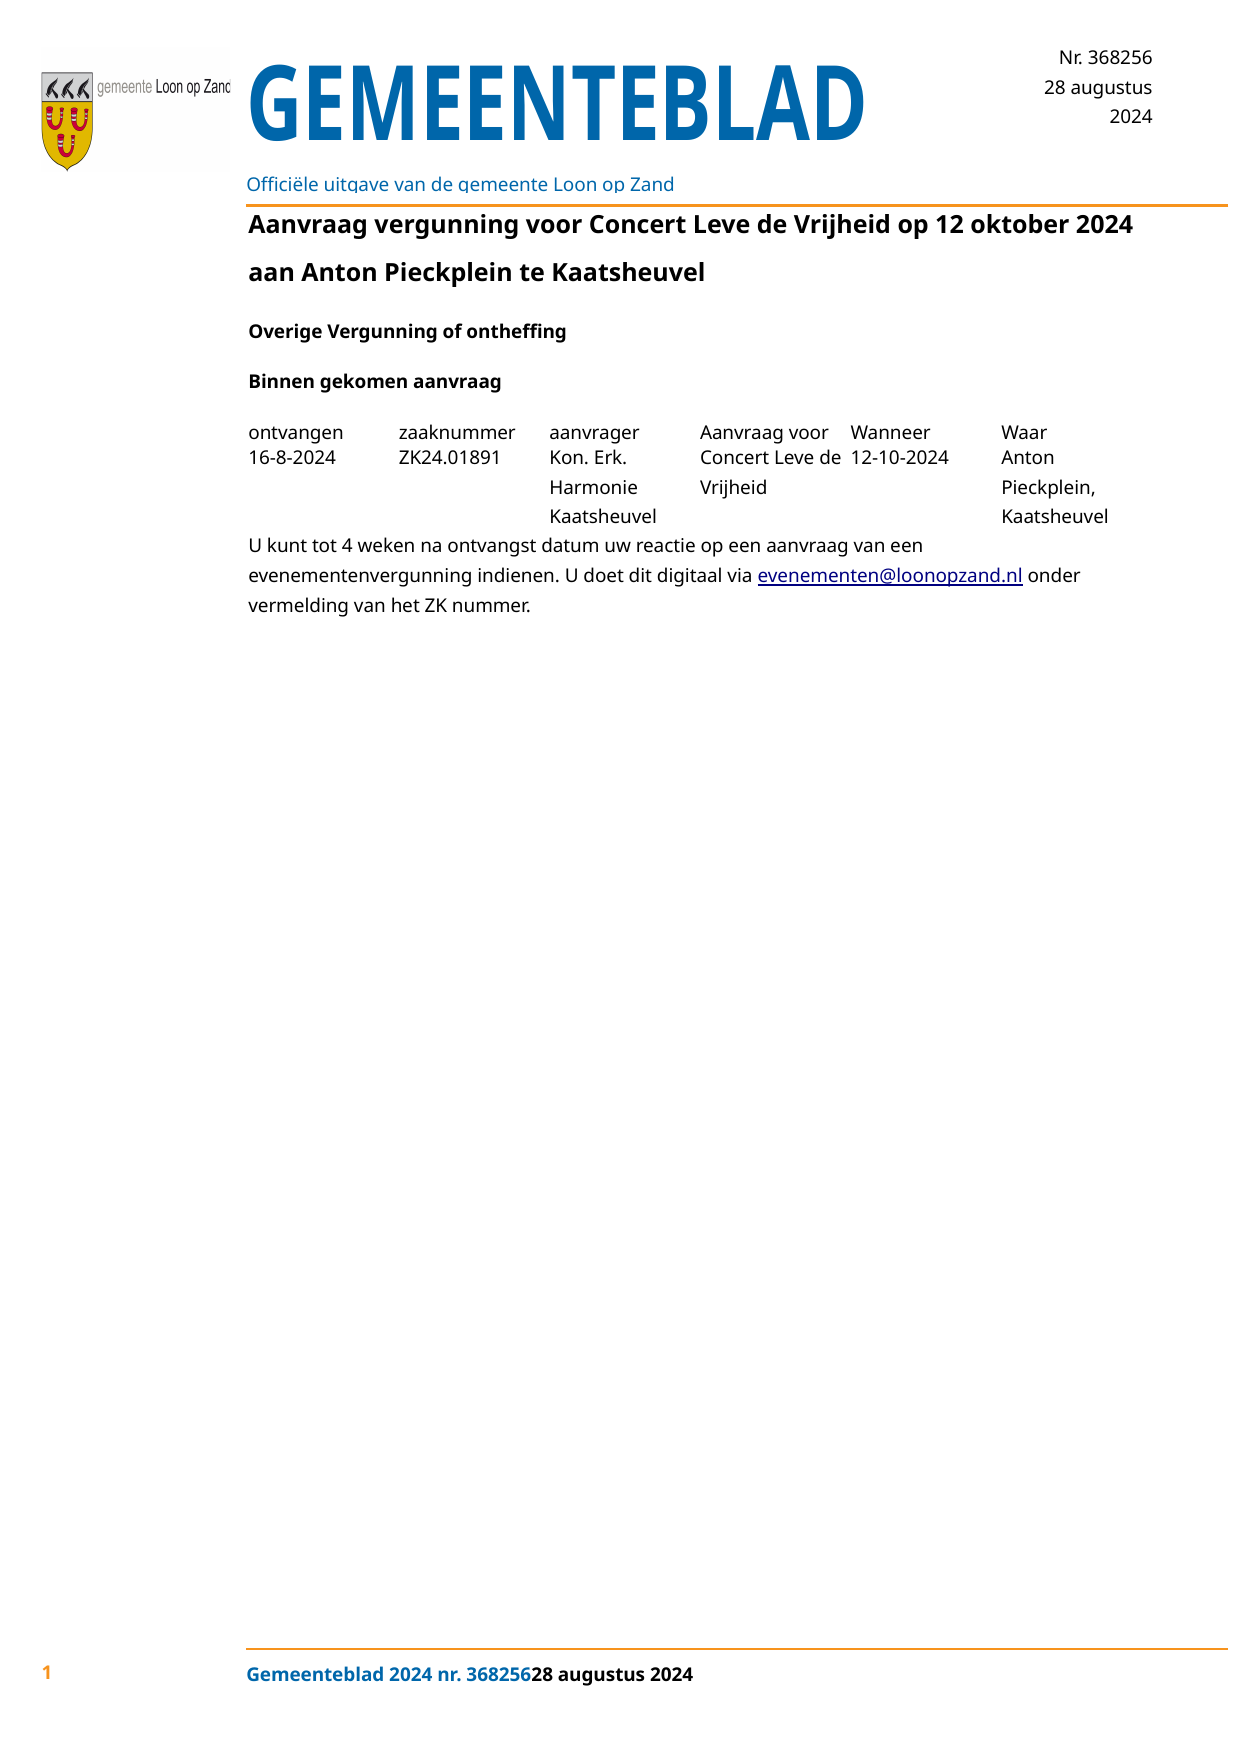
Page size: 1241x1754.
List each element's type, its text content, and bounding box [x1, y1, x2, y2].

table_cell Concert Leve de Vrijheid [700, 445, 850, 529]
table_cell ZK24.01891 [399, 445, 549, 529]
table_header Waar [1001, 419, 1152, 444]
table_cell 12-10-2024 [850, 445, 1001, 529]
table_cell Kon. Erk. Harmonie Kaatsheuvel [549, 445, 700, 529]
table_header zaaknummer [399, 419, 549, 444]
picture [41, 47, 231, 172]
text Overige Vergunning of ontheffing [248, 318, 1152, 344]
table_header aanvrager [549, 419, 700, 444]
text Aanvraag vergunning voor Concert Leve de Vrijheid op 12 oktober 2024 aan Anton Pieckplein te Kaatsheuvel [248, 207, 1152, 288]
table_header Aanvraag voor [700, 419, 850, 444]
text U kunt tot 4 weken na ontvangst datum uw reactie op een aanvraag van een evenementenvergunning indienen. U doet dit digitaal via evenementen@loonopzand.nl onder vermelding van het ZK nummer. [248, 533, 1152, 618]
table_header Wanneer [850, 419, 1001, 444]
table_header ontvangen [248, 419, 398, 444]
text Binnen gekomen aanvraag [248, 368, 1152, 394]
table_cell Anton Pieckplein, Kaatsheuvel [1001, 445, 1152, 529]
table_cell 16-8-2024 [248, 445, 398, 529]
